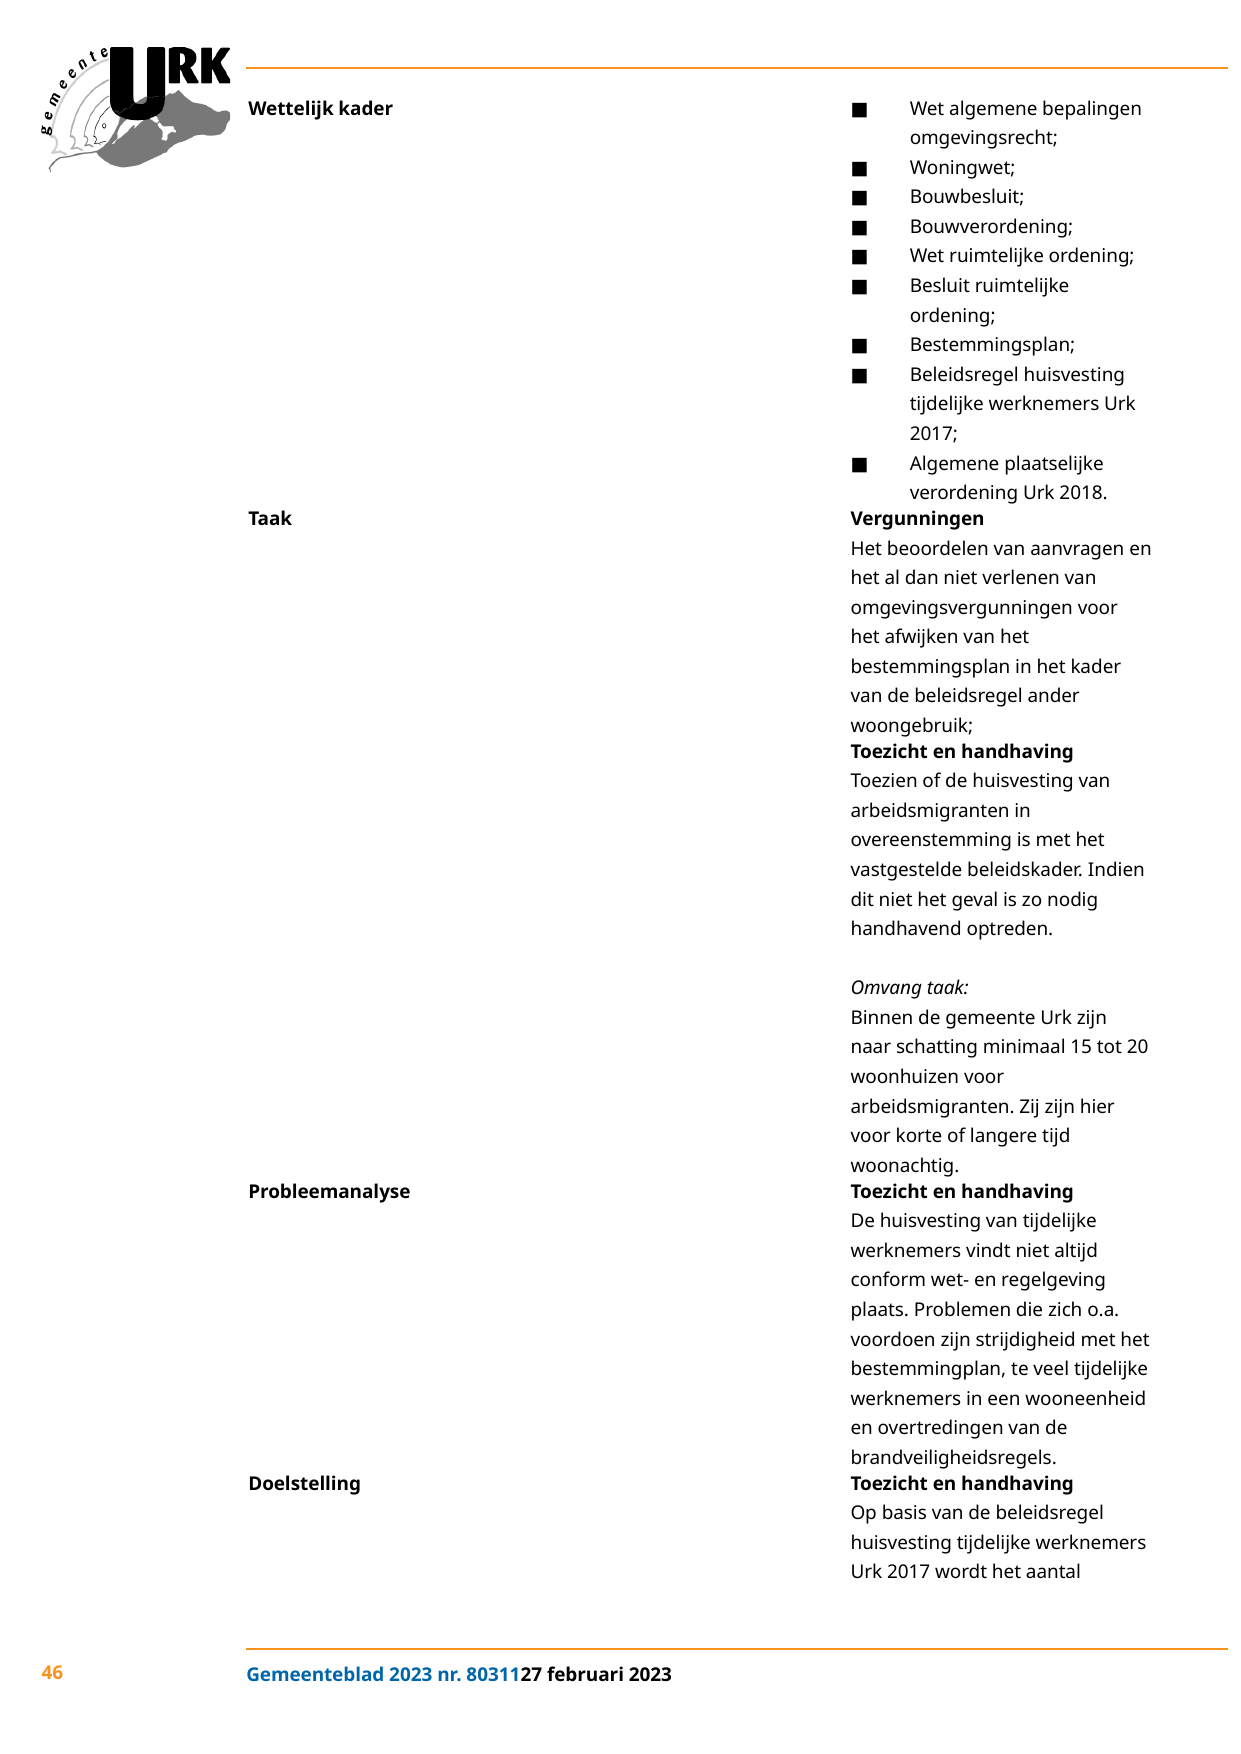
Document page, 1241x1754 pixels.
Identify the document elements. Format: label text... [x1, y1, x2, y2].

picture [41, 47, 231, 172]
table_cell Toezicht en handhaving Op basis van de beleidsregel huisvesting tijdelijke werknemers Urk 2017 wordt het aantal [850, 1470, 1152, 1584]
table_cell Wettelijk kader [248, 95, 850, 505]
table_cell Toezicht en handhaving De huisvesting van tijdelijke werknemers vindt niet altijd conform wet- en regelgeving plaats. Problemen die zich o.a. voordoen zijn strijdigheid met het bestemmingplan, te veel tijdelijke werknemers in een wooneenheid en overtredingen van de brandveiligheidsregels. [850, 1178, 1152, 1470]
table_cell Taak [248, 505, 850, 1178]
table_cell Wet algemene bepalingen omgevingsrecht; Woningwet; Bouwbesluit; Bouwverordening; Wet ruimtelijke ordening; Besluit ruimtelijke ordening; Bestemmingsplan; Beleidsregel huisvesting tijdelijke werknemers Urk 2017; Algemene plaatselijke verordening Urk 2018. [850, 95, 1152, 505]
table_cell Toezicht en handhaving Toezien of de huisvesting van arbeidsmigranten in overeenstemming is met het vastgestelde beleidskader. Indien dit niet het geval is zo nodig handhavend optreden. Omvang taak: Binnen de gemeente Urk zijn naar schatting minimaal 15 tot 20 woonhuizen voor arbeidsmigranten. Zij zijn hier voor korte of langere tijd woonachtig. [850, 738, 1152, 1178]
table_cell Doelstelling [248, 1470, 850, 1584]
table_cell Probleemanalyse [248, 1178, 850, 1470]
table_cell Vergunningen Het beoordelen van aanvragen en het al dan niet verlenen van omgevingsvergunningen voor het afwijken van het bestemmingsplan in het kader van de beleidsregel ander woongebruik; [850, 505, 1152, 738]
